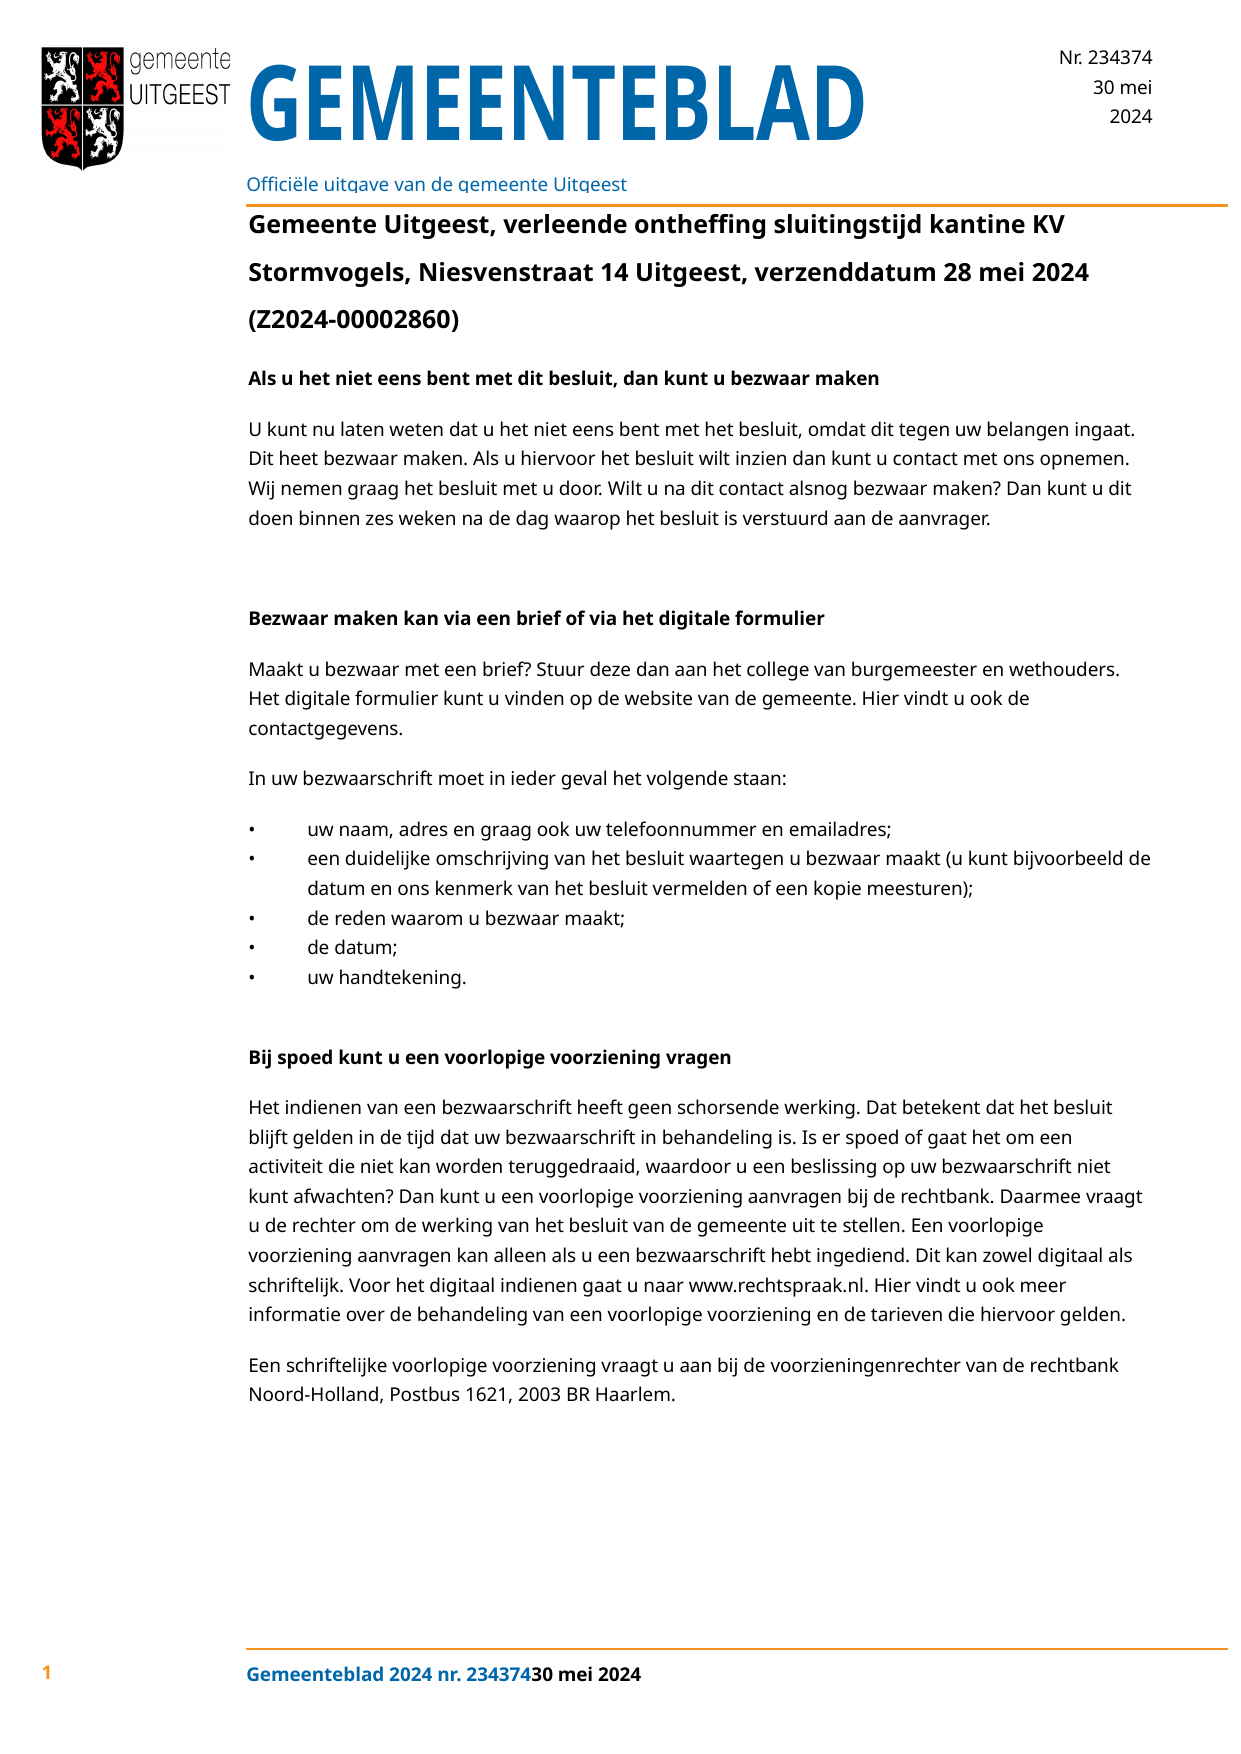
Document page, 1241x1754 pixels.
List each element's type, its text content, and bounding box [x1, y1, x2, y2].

list een duidelijke omschrijving van het besluit waartegen u bezwaar maakt (u kunt bijvoorbeeld de datum en ons kenmerk van het besluit vermelden of een kopie meesturen); [248, 846, 1152, 901]
list uw handtekening. [248, 964, 1152, 989]
list uw naam, adres en graag ook uw telefoonnummer en emailadres; [248, 816, 1152, 842]
text U kunt nu laten weten dat u het niet eens bent met het besluit, omdat dit tegen uw belangen ingaat. Dit heet bezwaar maken. Als u hiervoor het besluit wilt inzien dan kunt u contact met ons opnemen. Wij nemen graag het besluit met u door. Wilt u na dit contact alsnog bezwaar maken? Dan kunt u dit doen binnen zes weken na de dag waarop het besluit is verstuurd aan de aanvrager. [248, 416, 1152, 530]
list de datum; [248, 934, 1152, 960]
text Bezwaar maken kan via een brief of via het digitale formulier [248, 606, 1152, 631]
text Een schriftelijke voorlopige voorziening vraagt u aan bij de voorzieningenrechter van de rechtbank Noord-Holland, Postbus 1621, 2003 BR Haarlem. [248, 1352, 1152, 1407]
text Bij spoed kunt u een voorlopige voorziening vragen [248, 1044, 1152, 1069]
text Maakt u bezwaar met een brief? Stuur deze dan aan het college van burgemeester en wethouders. Het digitale formulier kunt u vinden op de website van de gemeente. Hier vindt u ook de contactgegevens. [248, 656, 1152, 741]
text Gemeente Uitgeest, verleende ontheffing sluitingstijd kantine KV Stormvogels, Niesvenstraat 14 Uitgeest, verzenddatum 28 mei 2024 (Z2024-00002860) [248, 207, 1152, 336]
list de reden waarom u bezwaar maakt; [248, 905, 1152, 930]
text Als u het niet eens bent met dit besluit, dan kunt u bezwaar maken [248, 366, 1152, 391]
text In uw bezwaarschrift moet in ieder geval het volgende staan: [248, 766, 1152, 791]
picture [41, 47, 231, 172]
text Het indienen van een bezwaarschrift heeft geen schorsende werking. Dat betekent dat het besluit blijft gelden in de tijd dat uw bezwaarschrift in behandeling is. Is er spoed of gaat het om een activiteit die niet kan worden teruggedraaid, waardoor u een beslissing op uw bezwaarschrift niet kunt afwachten? Dan kunt u een voorlopige voorziening aanvragen bij de rechtbank. Daarmee vraagt u de rechter om de werking van het besluit van de gemeente uit te stellen. Een voorlopige voorziening aanvragen kan alleen als u een bezwaarschrift hebt ingediend. Dit kan zowel digitaal als schriftelijk. Voor het digitaal indienen gaat u naar www.rechtspraak.nl. Hier vindt u ook meer informatie over de behandeling van een voorlopige voorziening en de tarieven die hiervoor gelden. [248, 1094, 1152, 1327]
